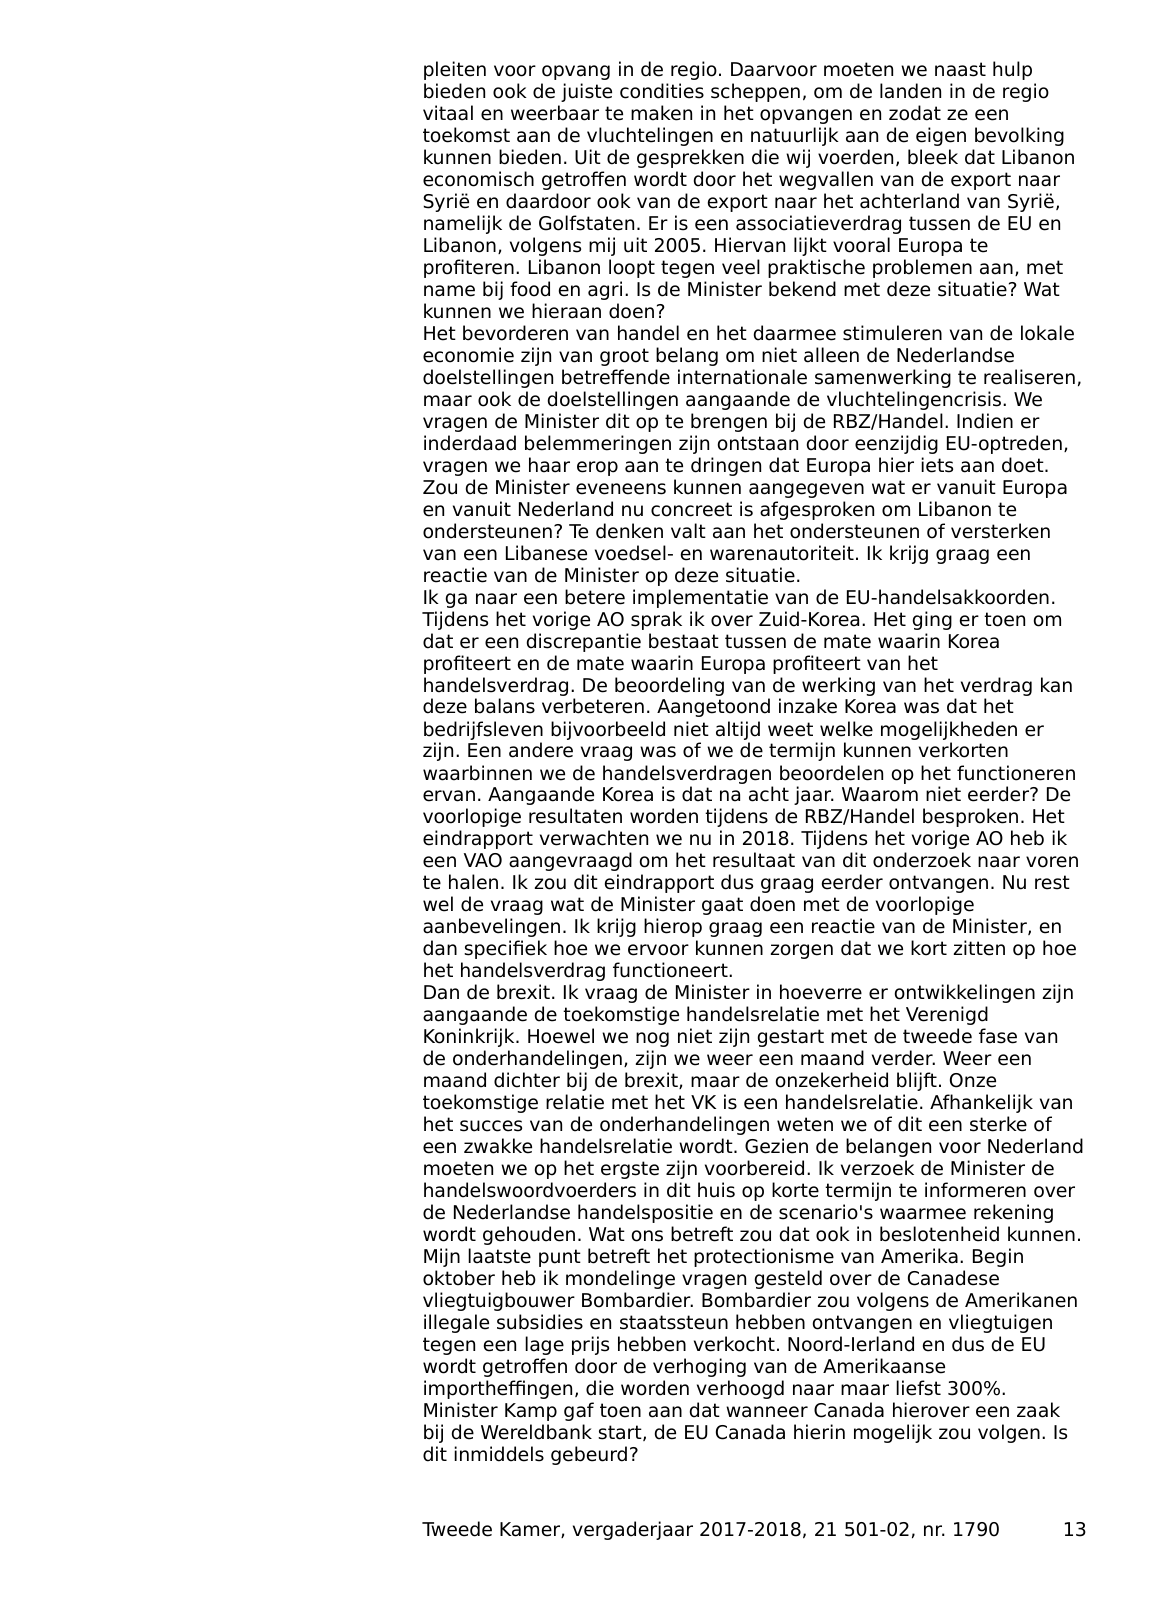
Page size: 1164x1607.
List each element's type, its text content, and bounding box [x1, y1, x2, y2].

text Dan de brexit. Ik vraag de Minister in hoeverre er ontwikkelingen zijn aangaande de toekomstige handelsrelatie met het Verenigd Koninkrijk. Hoewel we nog niet zijn gestart met de tweede fase van de onderhandelingen, zijn we weer een maand verder. Weer een maand dichter bij de brexit, maar de onzekerheid blijft. Onze toekomstige relatie met het VK is een handelsrelatie. Afhankelijk van het succes van de onderhandelingen weten we of dit een sterke of een zwakke handelsrelatie wordt. Gezien de belangen voor Nederland moeten we op het ergste zijn voorbereid. Ik verzoek de Minister de handelswoordvoerders in dit huis op korte termijn te informeren over de Nederlandse handelspositie en de scenario's waarmee rekening wordt gehouden. Wat ons betreft zou dat ook in beslotenheid kunnen. [422, 982, 1087, 1246]
text Ik ga naar een betere implementatie van de EU-handelsakkoorden. Tijdens het vorige AO sprak ik over Zuid-Korea. Het ging er toen om dat er een discrepantie bestaat tussen de mate waarin Korea profiteert en de mate waarin Europa profiteert van het handelsverdrag. De beoordeling van de werking van het verdrag kan deze balans verbeteren. Aangetoond inzake Korea was dat het bedrijfsleven bijvoorbeeld niet altijd weet welke mogelijkheden er zijn. Een andere vraag was of we de termijn kunnen verkorten waarbinnen we de handelsverdragen beoordelen op het functioneren ervan. Aangaande Korea is dat na acht jaar. Waarom niet eerder? De voorlopige resultaten worden tijdens de RBZ/Handel besproken. Het eindrapport verwachten we nu in 2018. Tijdens het vorige AO heb ik een VAO aangevraagd om het resultaat van dit onderzoek naar voren te halen. Ik zou dit eindrapport dus graag eerder ontvangen. Nu rest wel de vraag wat de Minister gaat doen met de voorlopige aanbevelingen. Ik krijg hierop graag een reactie van de Minister, en dan specifiek hoe we ervoor kunnen zorgen dat we kort zitten op hoe het handelsverdrag functioneert. [422, 587, 1087, 982]
text Mijn laatste punt betreft het protectionisme van Amerika. Begin oktober heb ik mondelinge vragen gesteld over de Canadese vliegtuigbouwer Bombardier. Bombardier zou volgens de Amerikanen illegale subsidies en staatssteun hebben ontvangen en vliegtuigen tegen een lage prijs hebben verkocht. Noord-Ierland en dus de EU wordt getroffen door de verhoging van de Amerikaanse importheffingen, die worden verhoogd naar maar liefst 300%. Minister Kamp gaf toen aan dat wanneer Canada hierover een zaak bij de Wereldbank start, de EU Canada hierin mogelijk zou volgen. Is dit inmiddels gebeurd? [422, 1246, 1087, 1466]
text Het bevorderen van handel en het daarmee stimuleren van de lokale economie zijn van groot belang om niet alleen de Nederlandse doelstellingen betreffende internationale samenwerking te realiseren, maar ook de doelstellingen aangaande de vluchtelingencrisis. We vragen de Minister dit op te brengen bij de RBZ/Handel. Indien er inderdaad belemmeringen zijn ontstaan door eenzijdig EU-optreden, vragen we haar erop aan te dringen dat Europa hier iets aan doet. Zou de Minister eveneens kunnen aangegeven wat er vanuit Europa en vanuit Nederland nu concreet is afgesproken om Libanon te ondersteunen? Te denken valt aan het ondersteunen of versterken van een Libanese voedsel- en warenautoriteit. Ik krijg graag een reactie van de Minister op deze situatie. [422, 323, 1087, 587]
text pleiten voor opvang in de regio. Daarvoor moeten we naast hulp bieden ook de juiste condities scheppen, om de landen in de regio vitaal en weerbaar te maken in het opvangen en zodat ze een toekomst aan de vluchtelingen en natuurlijk aan de eigen bevolking kunnen bieden. Uit de gesprekken die wij voerden, bleek dat Libanon economisch getroffen wordt door het wegvallen van de export naar Syrië en daardoor ook van de export naar het achterland van Syrië, namelijk de Golfstaten. Er is een associatieverdrag tussen de EU en Libanon, volgens mij uit 2005. Hiervan lijkt vooral Europa te profiteren. Libanon loopt tegen veel praktische problemen aan, met name bij food en agri. Is de Minister bekend met deze situatie? Wat kunnen we hieraan doen? [422, 59, 1087, 323]
